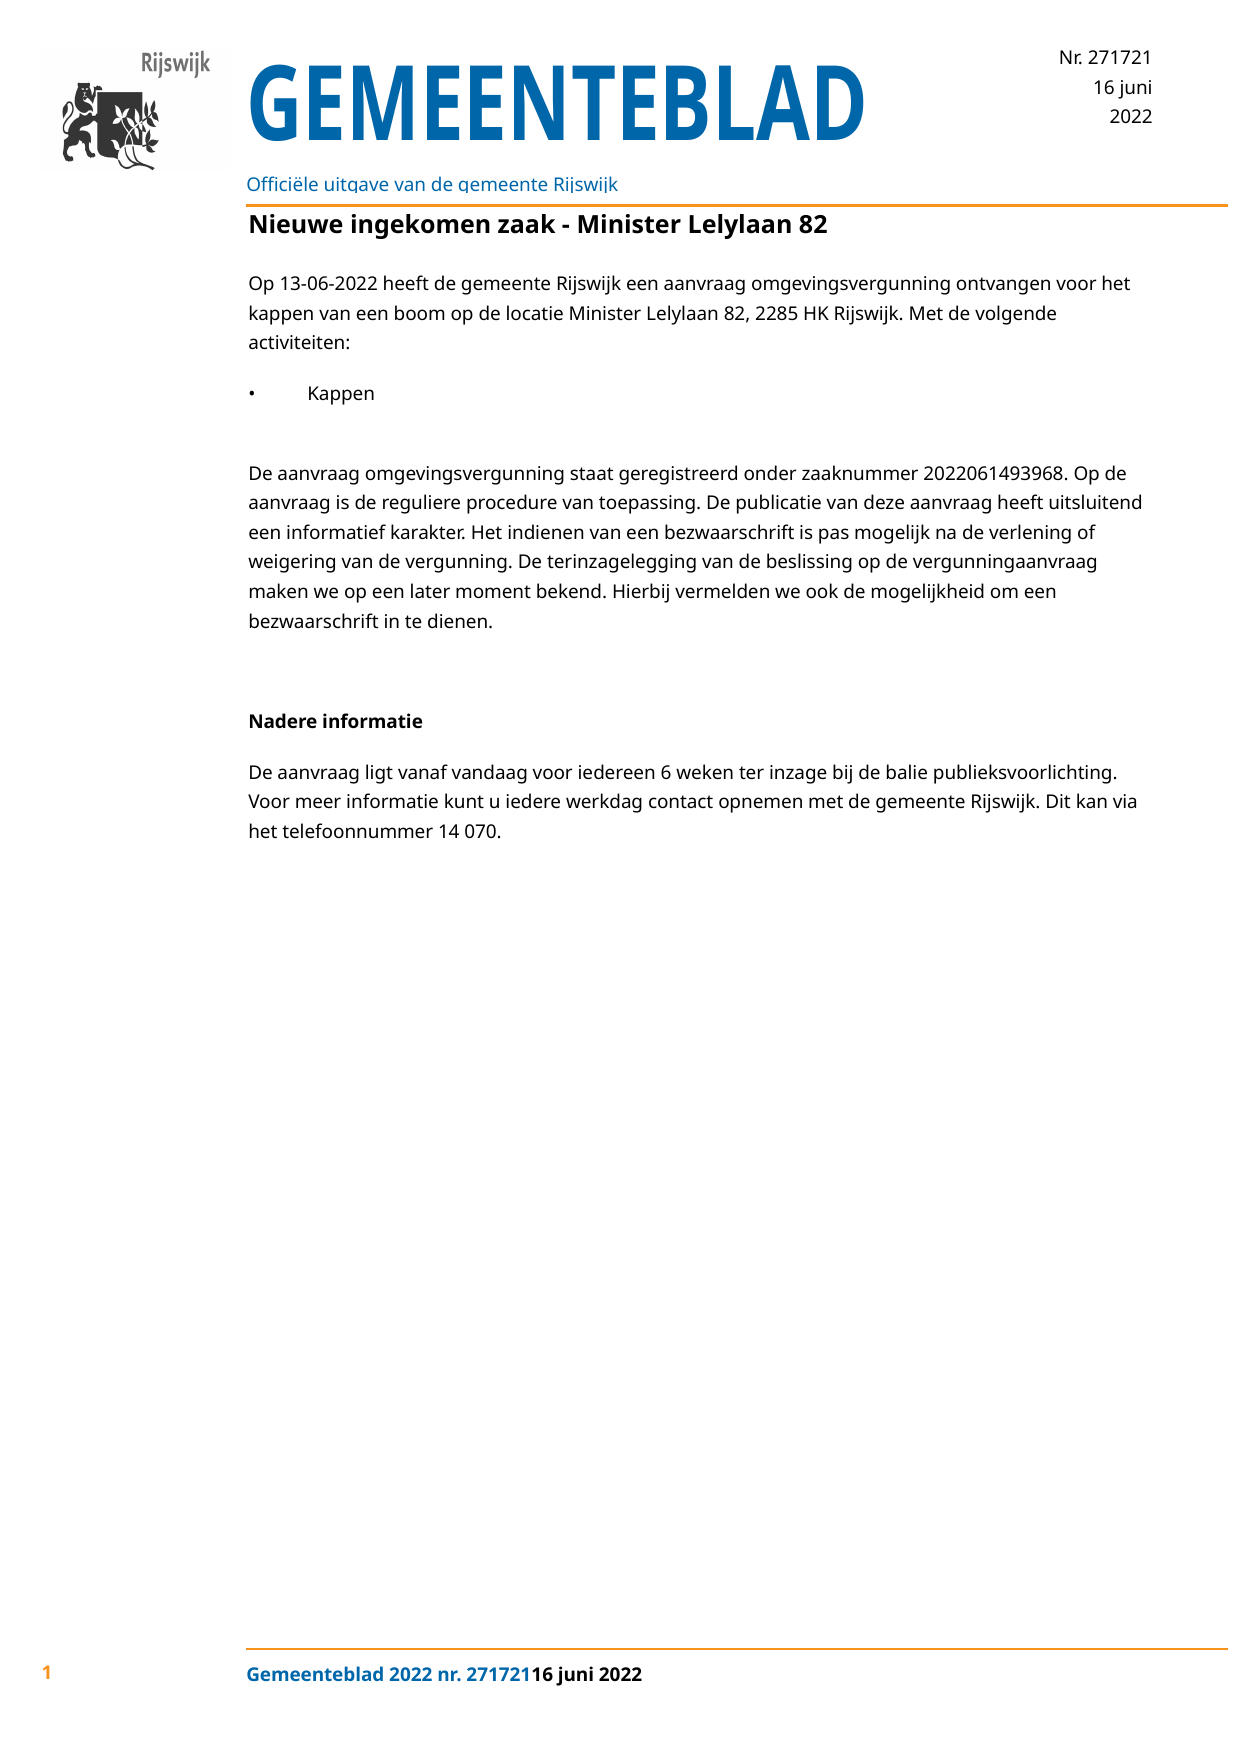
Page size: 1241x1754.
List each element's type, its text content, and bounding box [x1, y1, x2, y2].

list Kappen [248, 380, 1152, 406]
picture [41, 47, 231, 172]
text Nieuwe ingekomen zaak - Minister Lelylaan 82 [248, 207, 1152, 241]
text Nadere informatie [248, 709, 1152, 734]
text De aanvraag ligt vanaf vandaag voor iedereen 6 weken ter inzage bij de balie publieksvoorlichting. Voor meer informatie kunt u iedere werkdag contact opnemen met de gemeente Rijswijk. Dit kan via het telefoonnummer 14 070. [248, 759, 1152, 844]
text Op 13-06-2022 heeft de gemeente Rijswijk een aanvraag omgevingsvergunning ontvangen voor het kappen van een boom op de locatie Minister Lelylaan 82, 2285 HK Rijswijk. Met de volgende activiteiten: [248, 270, 1152, 355]
text De aanvraag omgevingsvergunning staat geregistreerd onder zaaknummer 2022061493968. Op de aanvraag is de reguliere procedure van toepassing. De publicatie van deze aanvraag heeft uitsluitend een informatief karakter. Het indienen van een bezwaarschrift is pas mogelijk na de verlening of weigering van de vergunning. De terinzagelegging van de beslissing op de vergunningaanvraag maken we op een later moment bekend. Hierbij vermelden we ook de mogelijkheid om een bezwaarschrift in te dienen. [248, 460, 1152, 633]
